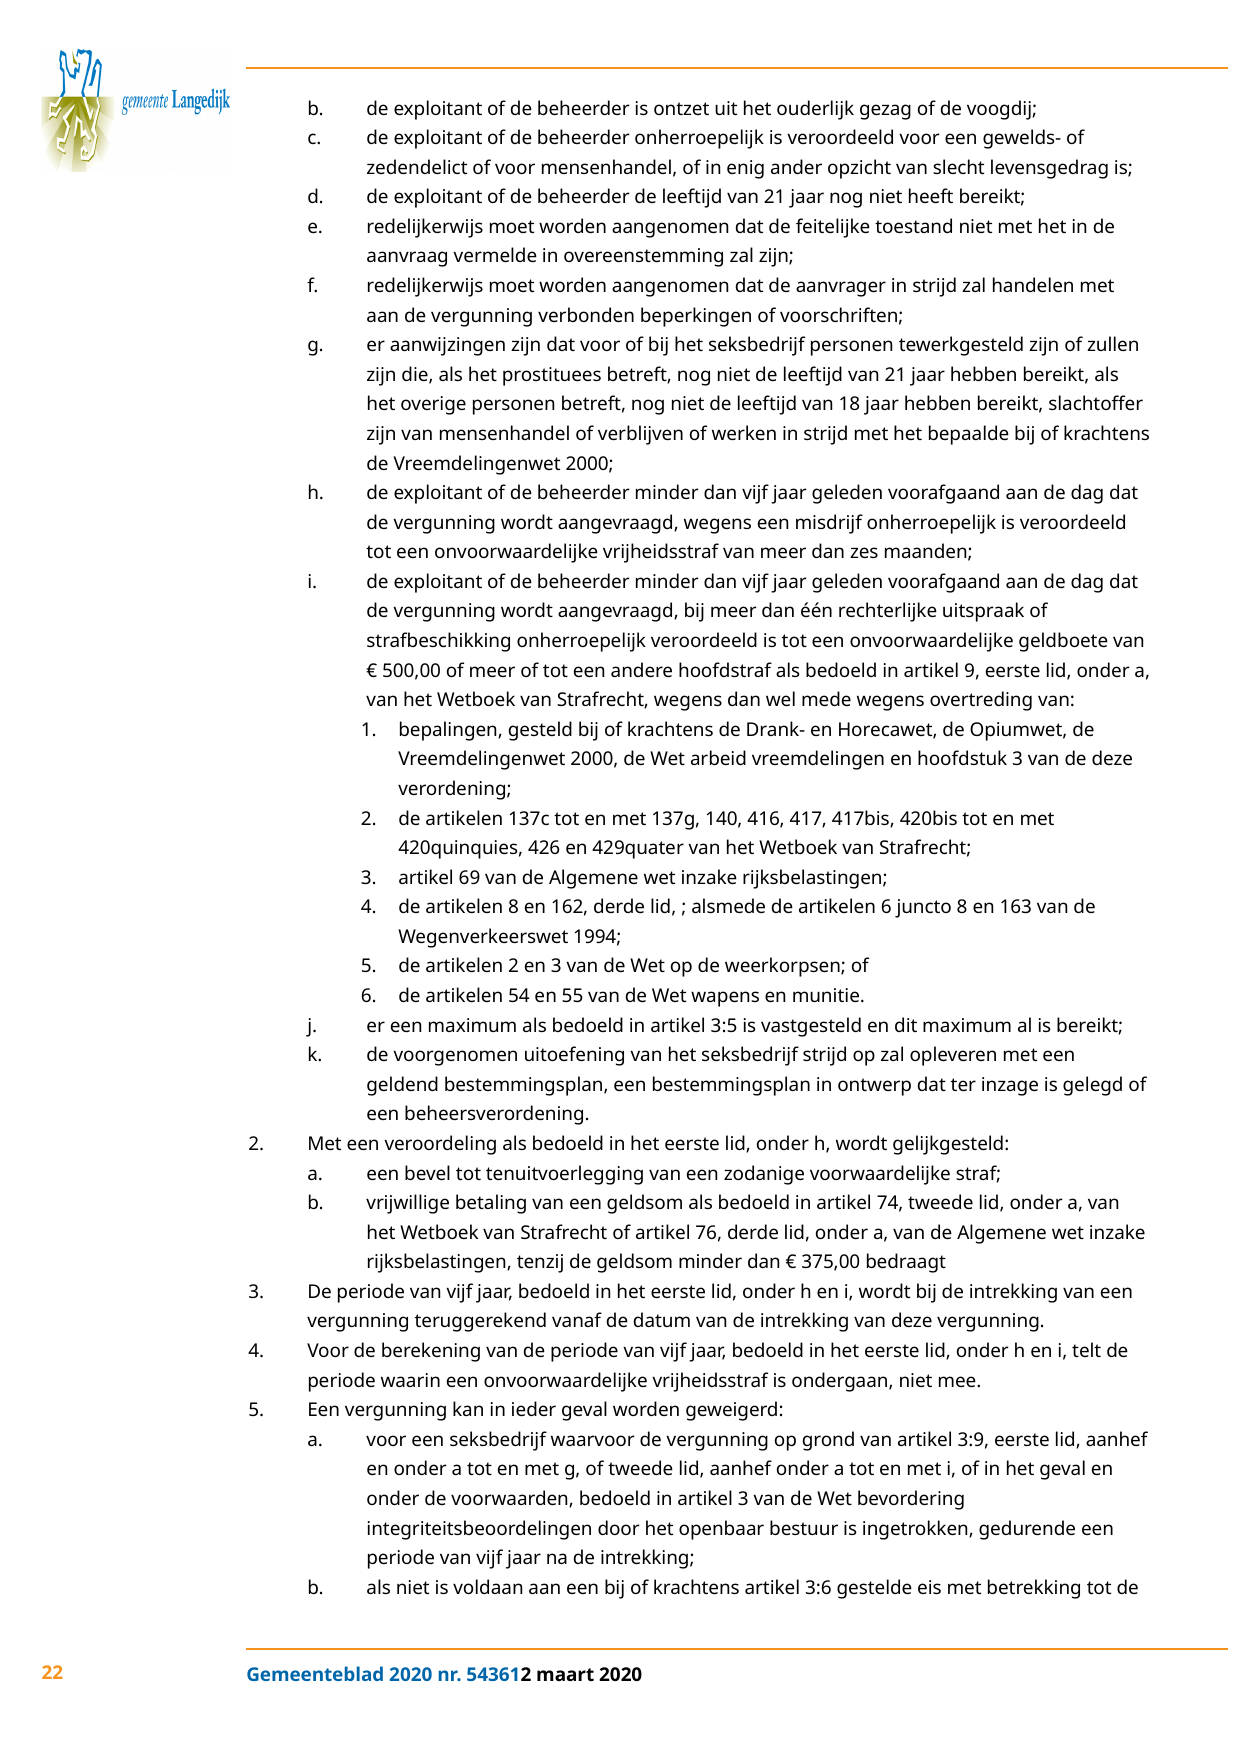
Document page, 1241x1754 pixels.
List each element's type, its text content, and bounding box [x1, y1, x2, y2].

list de artikelen 8 en 162, derde lid, ; alsmede de artikelen 6 juncto 8 en 163 van de Wegenverkeerswet 1994; [361, 893, 1152, 949]
list artikel 69 van de Algemene wet inzake rijksbelastingen; [361, 864, 1152, 890]
list er een maximum als bedoeld in artikel 3:5 is vastgesteld en dit maximum al is bereikt; [307, 1012, 1152, 1038]
list de exploitant of de beheerder minder dan vijf jaar geleden voorafgaand aan de dag dat de vergunning wordt aangevraagd, wegens een misdrijf onherroepelijk is veroordeeld tot een onvoorwaardelijke vrijheidsstraf van meer dan zes maanden; [307, 479, 1152, 564]
list redelijkerwijs moet worden aangenomen dat de aanvrager in strijd zal handelen met aan de vergunning verbonden beperkingen of voorschriften; [307, 272, 1152, 328]
picture [41, 47, 231, 172]
list de exploitant of de beheerder is ontzet uit het ouderlijk gezag of de voogdij; [307, 95, 1152, 121]
list de exploitant of de beheerder de leeftijd van 21 jaar nog niet heeft bereikt; [307, 183, 1152, 209]
list de artikelen 54 en 55 van de Wet wapens en munitie. [361, 982, 1152, 1008]
list de artikelen 2 en 3 van de Wet op de weerkorpsen; of [361, 953, 1152, 978]
list redelijkerwijs moet worden aangenomen dat de feitelijke toestand niet met het in de aanvraag vermelde in overeenstemming zal zijn; [307, 213, 1152, 268]
list bepalingen, gesteld bij of krachtens de Drank- en Horecawet, de Opiumwet, de Vreemdelingenwet 2000, de Wet arbeid vreemdelingen en hoofdstuk 3 van de deze verordening; [361, 716, 1152, 801]
list de exploitant of de beheerder onherroepelijk is veroordeeld voor een gewelds- of zedendelict of voor mensenhandel, of in enig ander opzicht van slecht levensgedrag is; [307, 124, 1152, 180]
list vrijwillige betaling van een geldsom als bedoeld in artikel 74, tweede lid, onder a, van het Wetboek van Strafrecht of artikel 76, derde lid, onder a, van de Algemene wet inzake rijksbelastingen, tenzij de geldsom minder dan € 375,00 bedraagt [307, 1189, 1152, 1274]
list De periode van vijf jaar, bedoeld in het eerste lid, onder h en i, wordt bij de intrekking van een vergunning teruggerekend vanaf de datum van de intrekking van deze vergunning. [248, 1278, 1152, 1333]
list Met een veroordeling als bedoeld in het eerste lid, onder h, wordt gelijkgesteld: [248, 1130, 1152, 1156]
list Een vergunning kan in ieder geval worden geweigerd: [248, 1396, 1152, 1422]
list er aanwijzingen zijn dat voor of bij het seksbedrijf personen tewerkgesteld zijn of zullen zijn die, als het prostituees betreft, nog niet de leeftijd van 21 jaar hebben bereikt, als het overige personen betreft, nog niet de leeftijd van 18 jaar hebben bereikt, slachtoffer zijn van mensenhandel of verblijven of werken in strijd met het bepaalde bij of krachtens de Vreemdelingenwet 2000; [307, 331, 1152, 476]
list een bevel tot tenuitvoerlegging van een zodanige voorwaardelijke straf; [307, 1160, 1152, 1186]
list de voorgenomen uitoefening van het seksbedrijf strijd op zal opleveren met een geldend bestemmingsplan, een bestemmingsplan in ontwerp dat ter inzage is gelegd of een beheersverordening. [307, 1041, 1152, 1126]
list voor een seksbedrijf waarvoor de vergunning op grond van artikel 3:9, eerste lid, aanhef en onder a tot en met g, of tweede lid, aanhef onder a tot en met i, of in het geval en onder de voorwaarden, bedoeld in artikel 3 van de Wet bevordering integriteitsbeoordelingen door het openbaar bestuur is ingetrokken, gedurende een periode van vijf jaar na de intrekking; [307, 1426, 1152, 1570]
list als niet is voldaan aan een bij of krachtens artikel 3:6 gestelde eis met betrekking tot de [307, 1574, 1152, 1600]
list Voor de berekening van de periode van vijf jaar, bedoeld in het eerste lid, onder h en i, telt de periode waarin een onvoorwaardelijke vrijheidsstraf is ondergaan, niet mee. [248, 1337, 1152, 1393]
list de artikelen 137c tot en met 137g, 140, 416, 417, 417bis, 420bis tot en met 420quinquies, 426 en 429quater van het Wetboek van Strafrecht; [361, 805, 1152, 860]
list de exploitant of de beheerder minder dan vijf jaar geleden voorafgaand aan de dag dat de vergunning wordt aangevraagd, bij meer dan één rechterlijke uitspraak of strafbeschikking onherroepelijk veroordeeld is tot een onvoorwaardelijke geldboete van € 500,00 of meer of tot een andere hoofdstraf als bedoeld in artikel 9, eerste lid, onder a, van het Wetboek van Strafrecht, wegens dan wel mede wegens overtreding van: [307, 568, 1152, 712]
